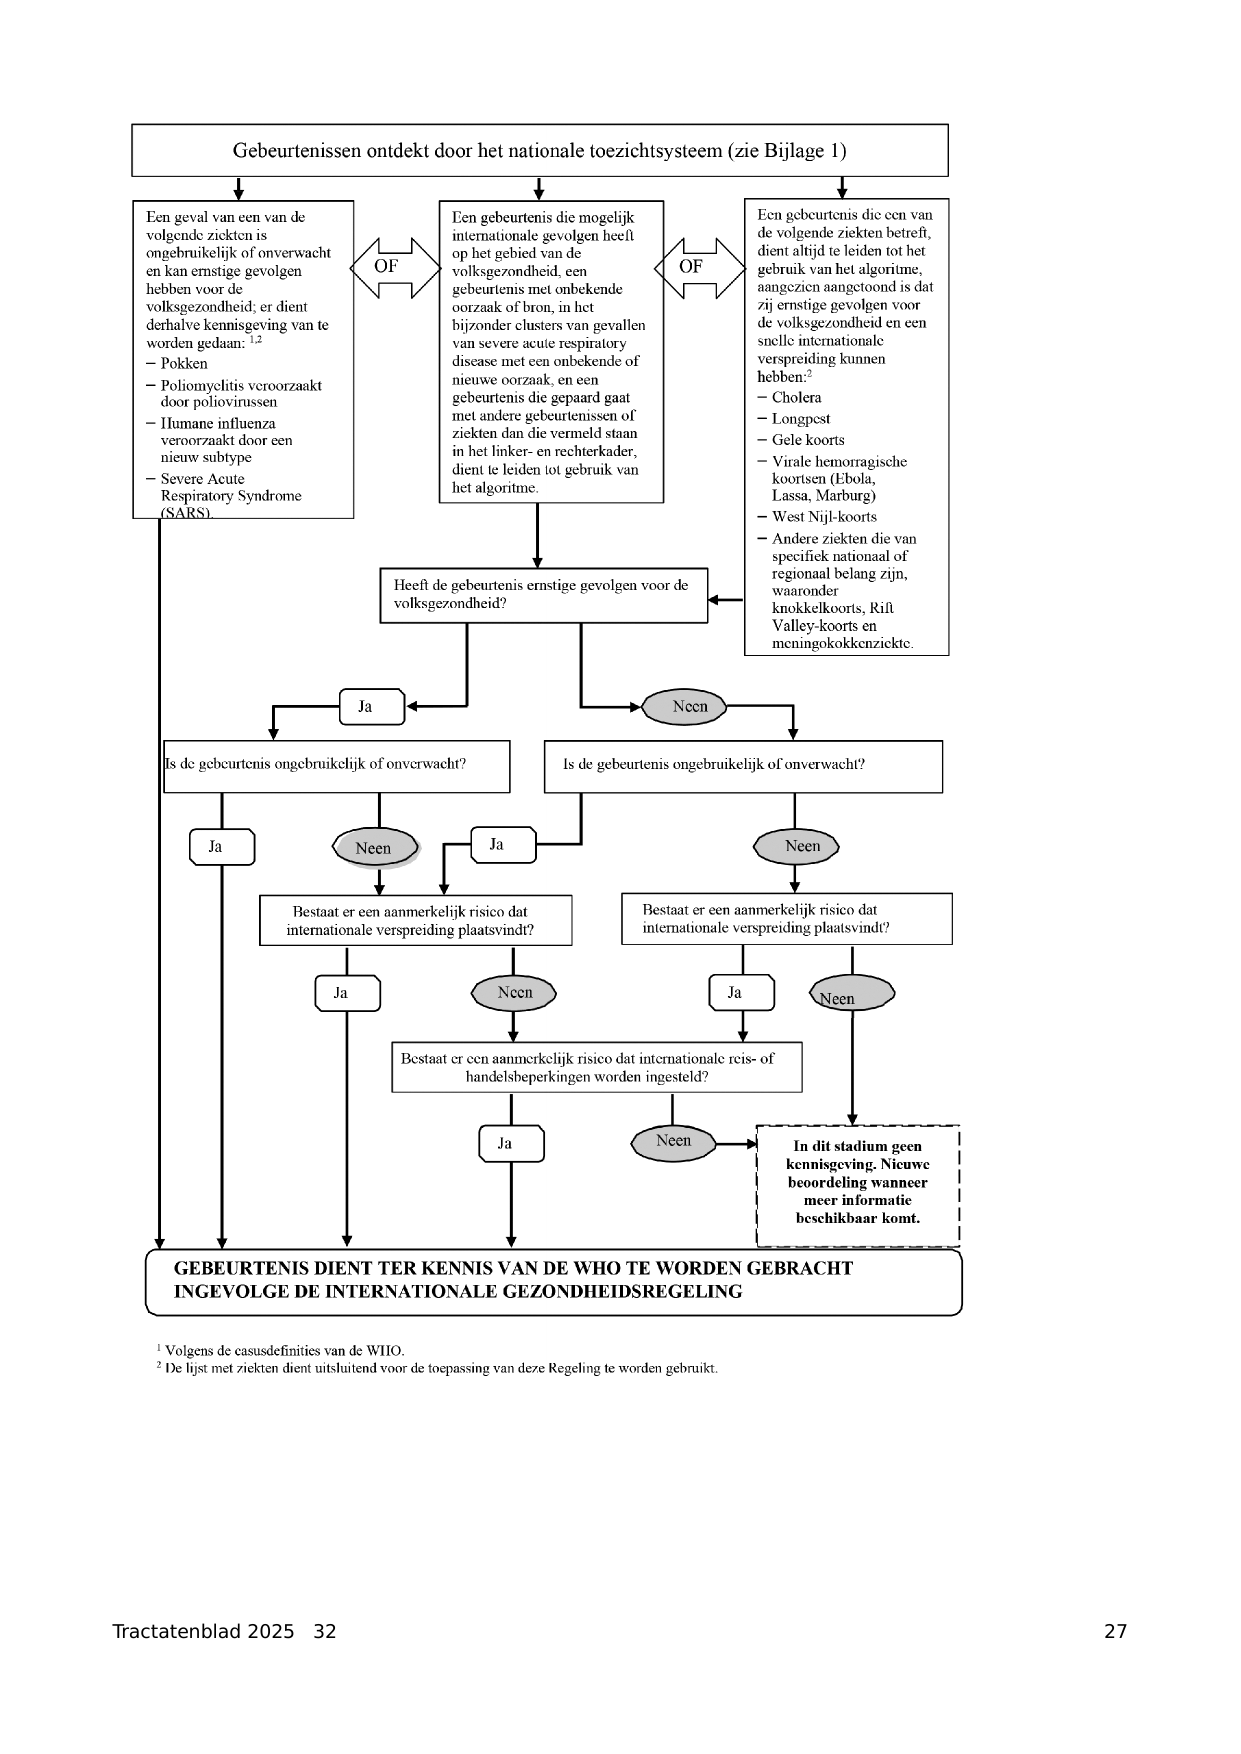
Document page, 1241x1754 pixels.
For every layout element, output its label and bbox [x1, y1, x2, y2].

picture [112, 121, 981, 1379]
